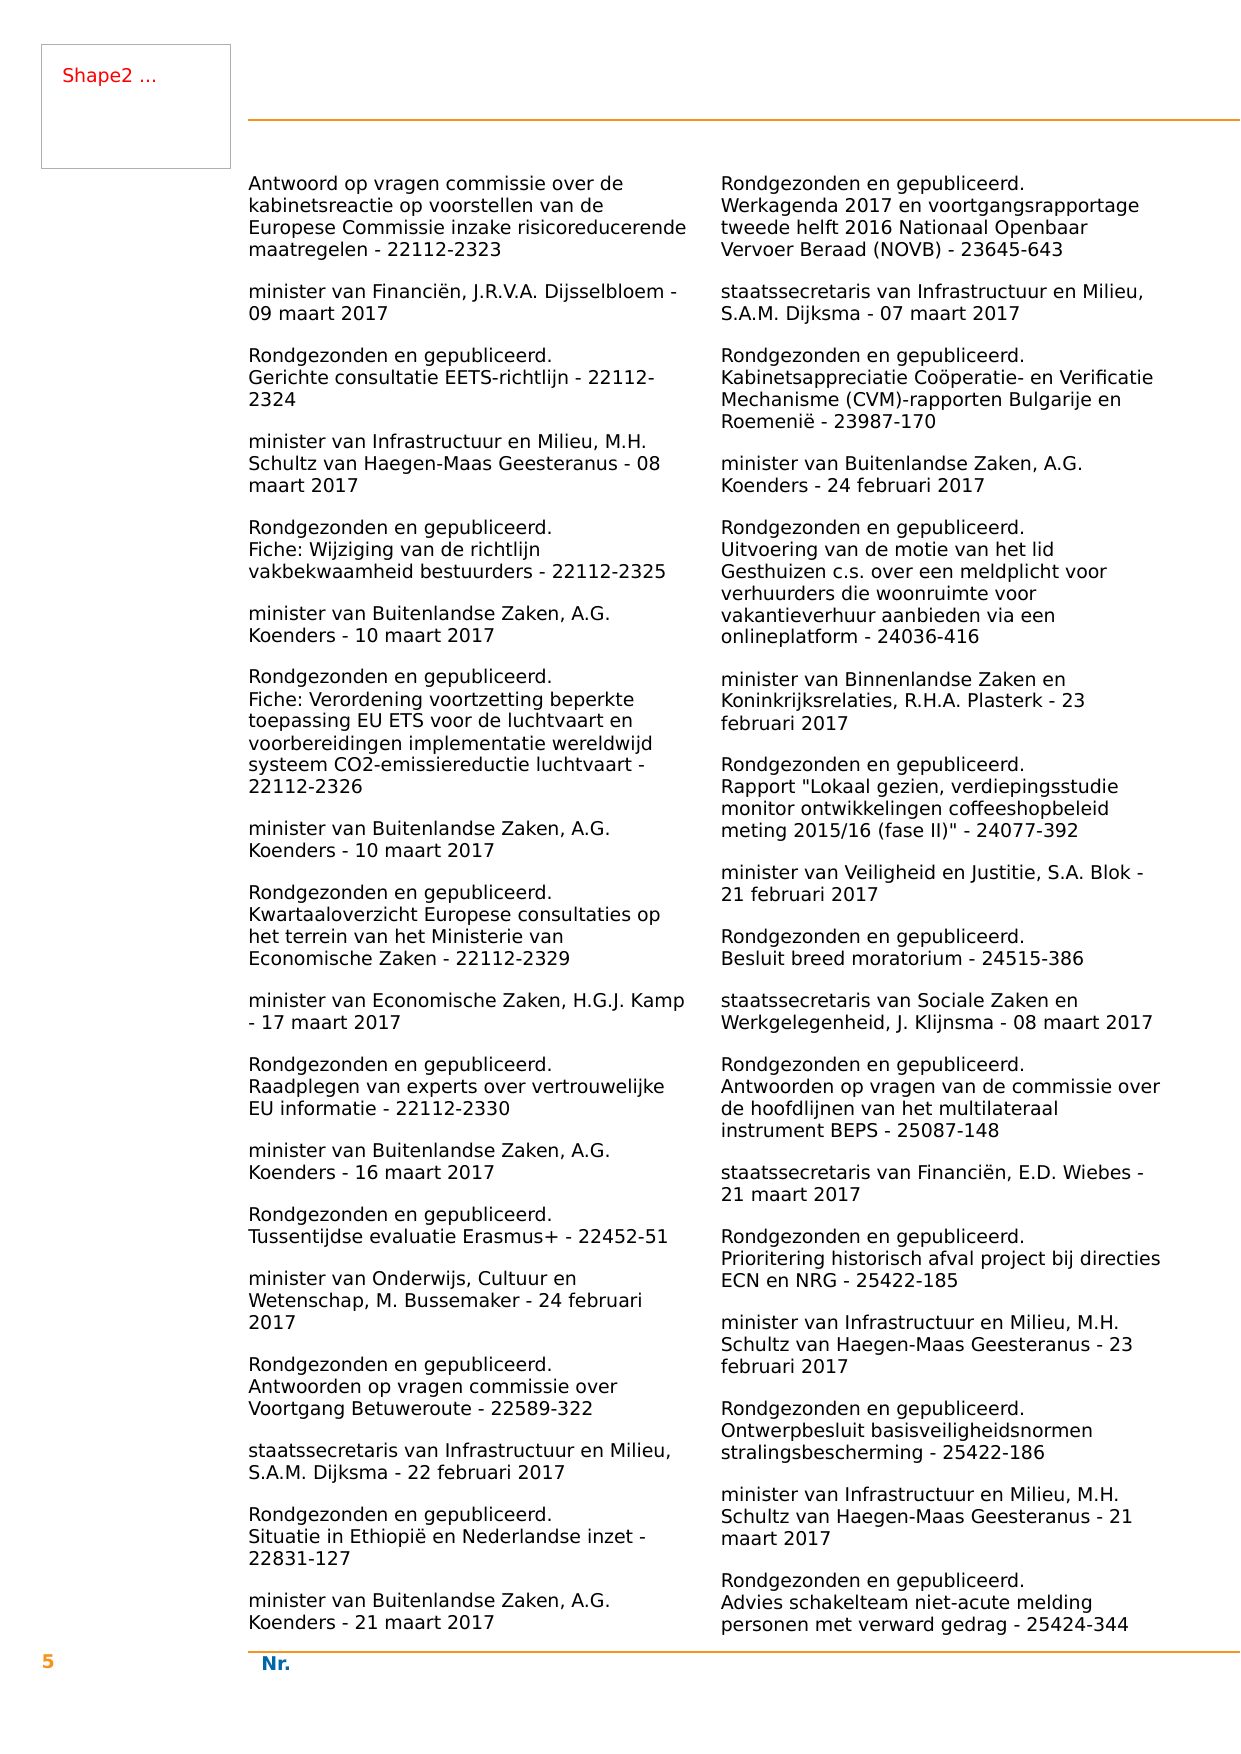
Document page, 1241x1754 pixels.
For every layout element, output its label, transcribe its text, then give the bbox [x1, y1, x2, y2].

text Rondgezonden en gepubliceerd. [248, 882, 691, 904]
text Antwoord op vragen commissie over de kabinetsreactie op voorstellen van de Europese Commissie inzake risicoreducerende maatregelen - 22112-2323 [248, 173, 691, 261]
text Uitvoering van de motie van het lid Gesthuizen c.s. over een meldplicht voor verhuurders die woonruimte voor vakantieverhuur aanbieden via een onlineplatform - 24036-416 [721, 538, 1163, 648]
text minister van Onderwijs, Cultuur en Wetenschap, M. Bussemaker - 24 februari 2017 [248, 1268, 691, 1334]
text Tussentijdse evaluatie Erasmus+ - 22452-51 [248, 1226, 691, 1248]
text minister van Infrastructuur en Milieu, M.H. Schultz van Haegen-Maas Geesteranus - 08 maart 2017 [248, 431, 691, 497]
text Rondgezonden en gepubliceerd. [248, 1504, 691, 1526]
text minister van Buitenlandse Zaken, A.G. Koenders - 10 maart 2017 [248, 602, 691, 646]
text Werkagenda 2017 en voortgangsrapportage tweede helft 2016 Nationaal Openbaar Vervoer Beraad (NOVB) - 23645-643 [721, 195, 1163, 261]
text staatssecretaris van Infrastructuur en Milieu, S.A.M. Dijksma - 07 maart 2017 [721, 281, 1163, 325]
text Rondgezonden en gepubliceerd. [248, 1354, 691, 1376]
text Advies schakelteam niet-acute melding personen met verward gedrag - 25424-344 [721, 1592, 1163, 1636]
text Kabinetsappreciatie Coöperatie- en Verificatie Mechanisme (CVM)-rapporten Bulgarije en Roemenië - 23987-170 [721, 367, 1163, 433]
text Gerichte consultatie EETS-richtlijn - 22112-2324 [248, 367, 691, 411]
text Ontwerpbesluit basisveiligheidsnormen stralingsbescherming - 25422-186 [721, 1420, 1163, 1464]
text Rondgezonden en gepubliceerd. [721, 173, 1163, 195]
text staatssecretaris van Infrastructuur en Milieu, S.A.M. Dijksma - 22 februari 2017 [248, 1440, 691, 1484]
text Rondgezonden en gepubliceerd. [721, 1054, 1163, 1076]
text Rondgezonden en gepubliceerd. [248, 666, 691, 688]
text Fiche: Verordening voortzetting beperkte toepassing EU ETS voor de luchtvaart en voorbereidingen implementatie wereldwijd systeem CO2-emissiereductie luchtvaart - 22112-2326 [248, 688, 691, 798]
text Rondgezonden en gepubliceerd. [721, 754, 1163, 776]
text Prioritering historisch afval project bij directies ECN en NRG - 25422-185 [721, 1248, 1163, 1292]
text staatssecretaris van Financiën, E.D. Wiebes - 21 maart 2017 [721, 1162, 1163, 1206]
text minister van Veiligheid en Justitie, S.A. Blok - 21 februari 2017 [721, 862, 1163, 906]
text minister van Buitenlandse Zaken, A.G. Koenders - 16 maart 2017 [248, 1140, 691, 1184]
text minister van Buitenlandse Zaken, A.G. Koenders - 24 februari 2017 [721, 453, 1163, 497]
text Rondgezonden en gepubliceerd. [721, 1398, 1163, 1420]
text Rapport "Lokaal gezien, verdiepingsstudie monitor ontwikkelingen coffeeshopbeleid meting 2015/16 (fase II)" - 24077-392 [721, 776, 1163, 842]
text Rondgezonden en gepubliceerd. [248, 517, 691, 538]
text Rondgezonden en gepubliceerd. [721, 926, 1163, 948]
text Antwoorden op vragen van de commissie over de hoofdlijnen van het multilateraal instrument BEPS - 25087-148 [721, 1076, 1163, 1142]
text Rondgezonden en gepubliceerd. [721, 1226, 1163, 1248]
text minister van Financiën, J.R.V.A. Dijsselbloem - 09 maart 2017 [248, 281, 691, 325]
text Rondgezonden en gepubliceerd. [721, 517, 1163, 538]
text minister van Buitenlandse Zaken, A.G. Koenders - 10 maart 2017 [248, 818, 691, 862]
text staatssecretaris van Sociale Zaken en Werkgelegenheid, J. Klijnsma - 08 maart 2017 [721, 990, 1163, 1034]
text Raadplegen van experts over vertrouwelijke EU informatie - 22112-2330 [248, 1076, 691, 1120]
text Situatie in Ethiopië en Nederlandse inzet - 22831-127 [248, 1526, 691, 1570]
text minister van Binnenlandse Zaken en Koninkrijksrelaties, R.H.A. Plasterk - 23 februari 2017 [721, 668, 1163, 734]
text Besluit breed moratorium - 24515-386 [721, 948, 1163, 970]
text Rondgezonden en gepubliceerd. [248, 1054, 691, 1076]
text minister van Infrastructuur en Milieu, M.H. Schultz van Haegen-Maas Geesteranus - 21 maart 2017 [721, 1484, 1163, 1550]
text Kwartaaloverzicht Europese consultaties op het terrein van het Ministerie van Economische Zaken - 22112-2329 [248, 904, 691, 970]
text minister van Infrastructuur en Milieu, M.H. Schultz van Haegen-Maas Geesteranus - 23 februari 2017 [721, 1312, 1163, 1378]
text Fiche: Wijziging van de richtlijn vakbekwaamheid bestuurders - 22112-2325 [248, 538, 691, 582]
text Rondgezonden en gepubliceerd. [721, 345, 1163, 367]
text Rondgezonden en gepubliceerd. [248, 1204, 691, 1226]
text Rondgezonden en gepubliceerd. [248, 345, 691, 367]
text Rondgezonden en gepubliceerd. [721, 1570, 1163, 1592]
text minister van Economische Zaken, H.G.J. Kamp - 17 maart 2017 [248, 990, 691, 1034]
text minister van Buitenlandse Zaken, A.G. Koenders - 21 maart 2017 [248, 1590, 691, 1634]
text Antwoorden op vragen commissie over Voortgang Betuweroute - 22589-322 [248, 1376, 691, 1420]
